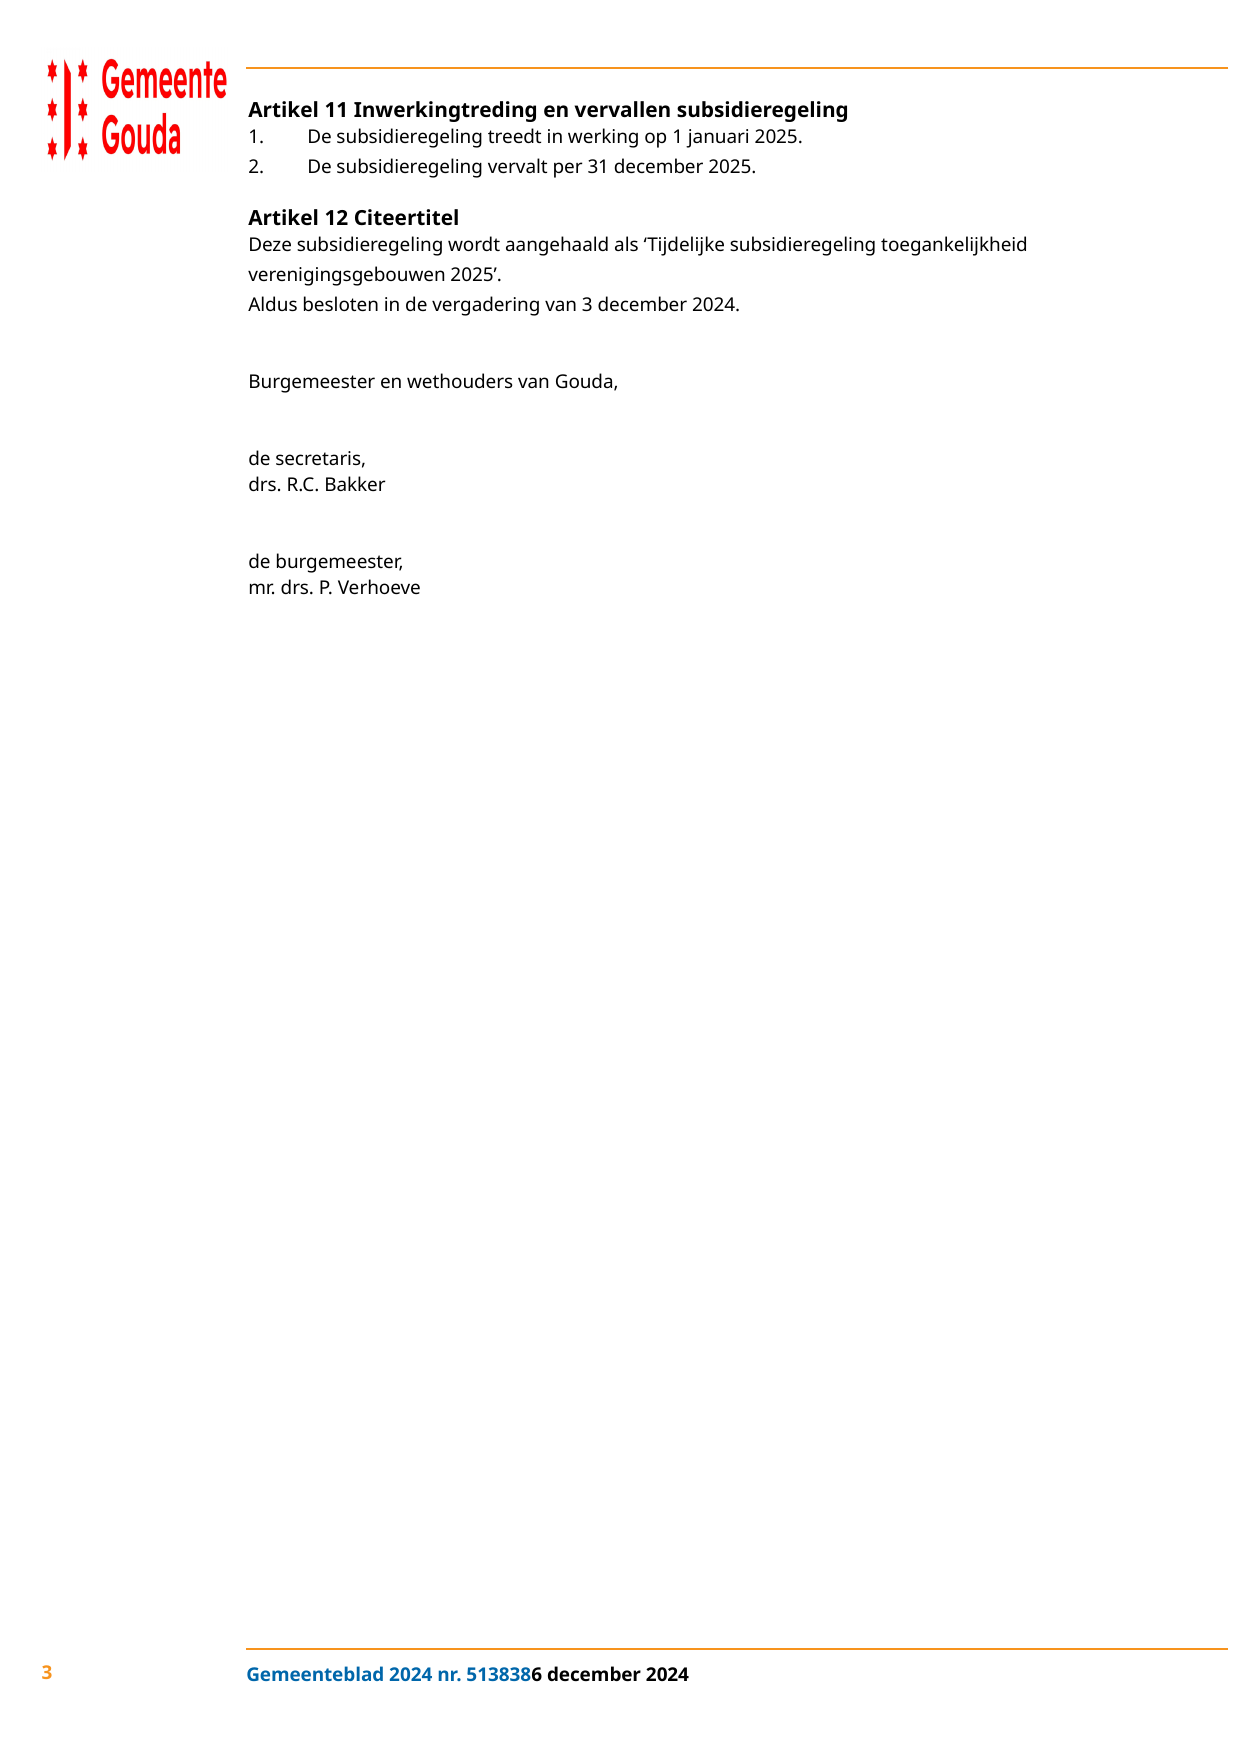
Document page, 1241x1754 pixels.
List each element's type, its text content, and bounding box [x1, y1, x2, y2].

text Burgemeester en wethouders van Gouda, [248, 368, 1152, 394]
list De subsidieregeling vervalt per 31 december 2025. [248, 153, 1152, 178]
text Artikel 11 Inwerkingtreding en vervallen subsidieregeling [248, 95, 1152, 123]
text de burgemeester, [248, 548, 1152, 574]
text mr. drs. P. Verhoeve [248, 574, 1152, 599]
text drs. R.C. Bakker [248, 471, 1152, 497]
text de secretaris, [248, 445, 1152, 471]
picture [41, 47, 231, 172]
text Deze subsidieregeling wordt aangehaald als ‘Tijdelijke subsidieregeling toegankelijkheid verenigingsgebouwen 2025’. [248, 232, 1152, 287]
text Aldus besloten in de vergadering van 3 december 2024. [248, 291, 1152, 317]
list De subsidieregeling treedt in werking op 1 januari 2025. [248, 123, 1152, 149]
text Artikel 12 Citeertitel [248, 203, 1152, 232]
